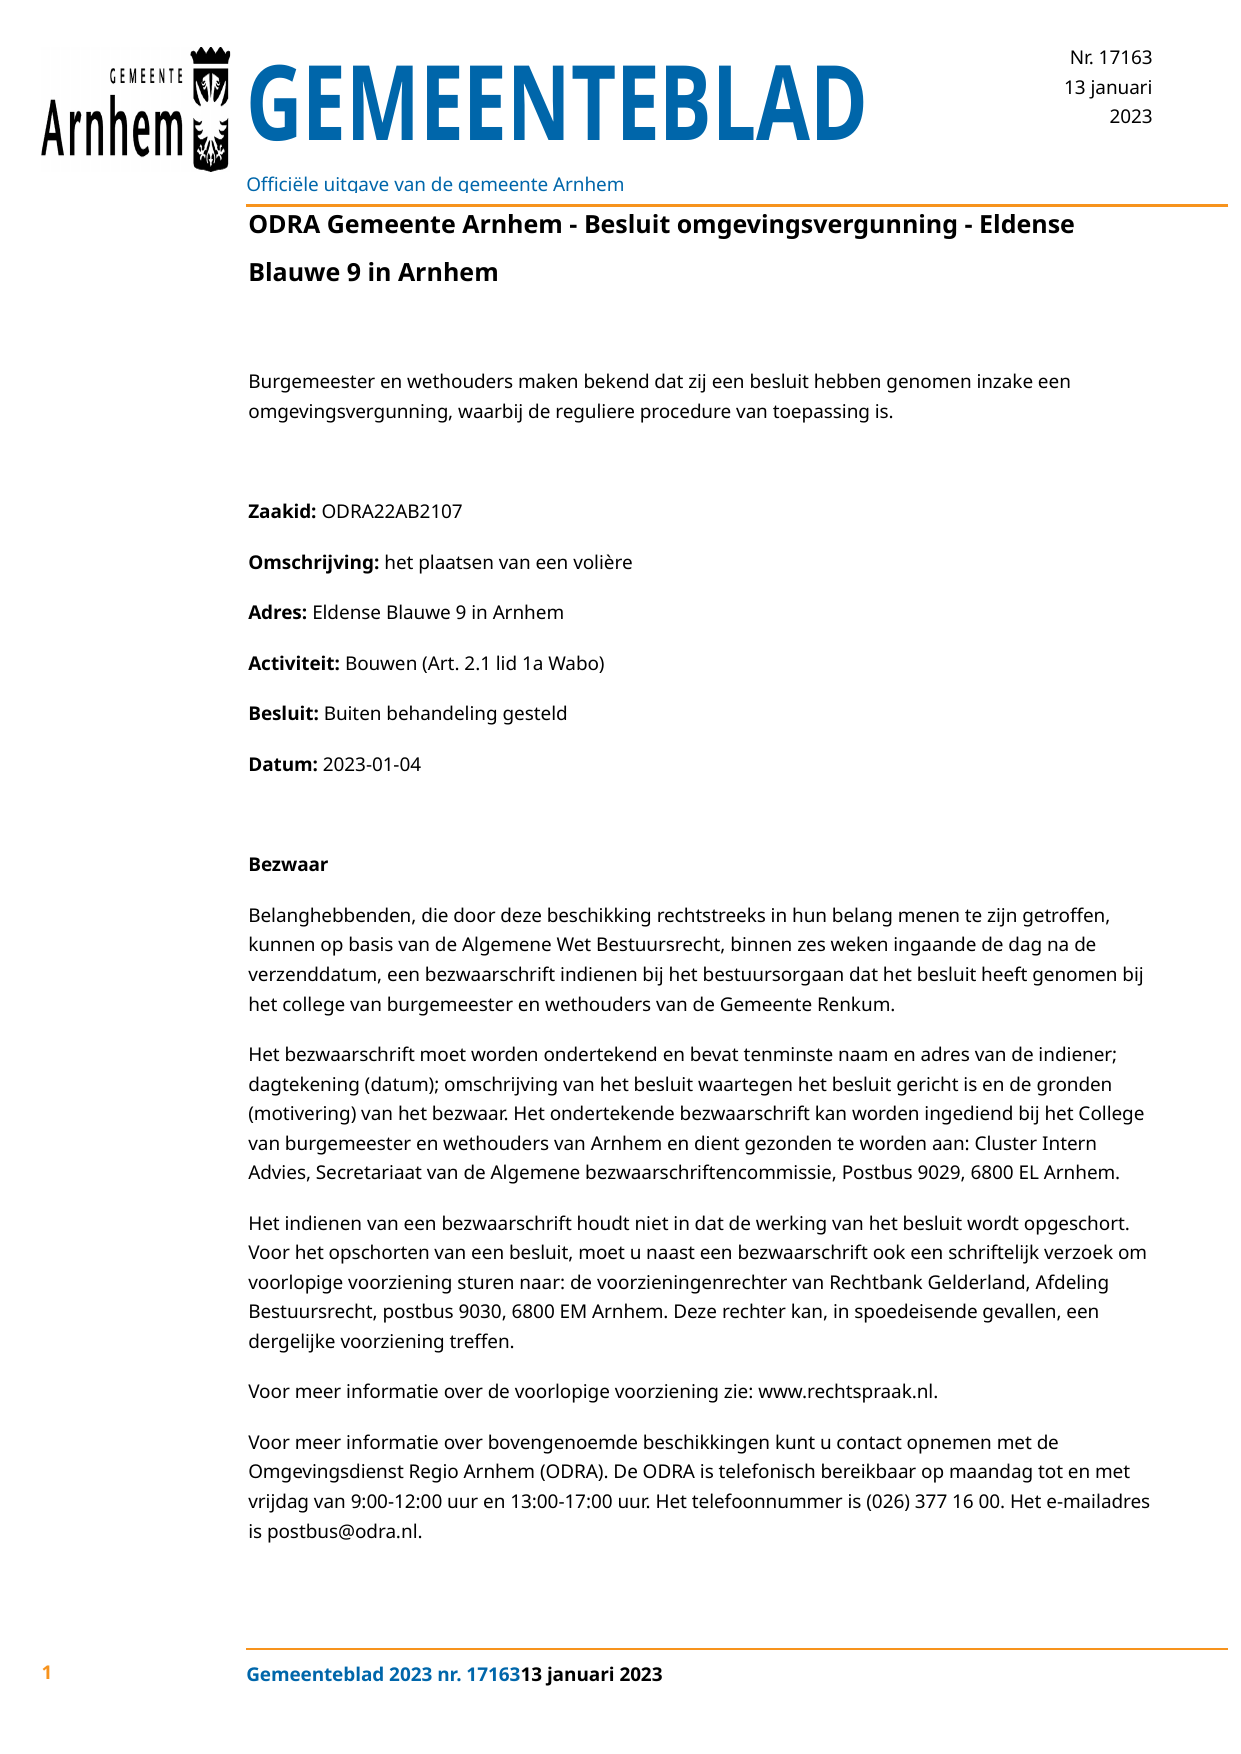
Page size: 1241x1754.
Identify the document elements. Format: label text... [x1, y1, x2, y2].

text Zaakid: ODRA22AB2107 [248, 499, 1152, 524]
text Belanghebbenden, die door deze beschikking rechtstreeks in hun belang menen te zijn getroffen, kunnen op basis van de Algemene Wet Bestuursrecht, binnen zes weken ingaande de dag na de verzenddatum, een bezwaarschrift indienen bij het bestuursorgaan dat het besluit heeft genomen bij het college van burgemeester en wethouders van de Gemeente Renkum. [248, 902, 1152, 1017]
picture [41, 47, 231, 172]
text Het bezwaarschrift moet worden ondertekend en bevat tenminste naam en adres van de indiener; dagtekening (datum); omschrijving van het besluit waartegen het besluit gericht is en de gronden (motivering) van het bezwaar. Het ondertekende bezwaarschrift kan worden ingediend bij het College van burgemeester en wethouders van Arnhem en dient gezonden te worden aan: Cluster Intern Advies, Secretariaat van de Algemene bezwaarschriftencommissie, Postbus 9029, 6800 EL Arnhem. [248, 1041, 1152, 1185]
text Besluit: Buiten behandeling gesteld [248, 700, 1152, 726]
text Omschrijving: het plaatsen van een volière [248, 549, 1152, 575]
text Voor meer informatie over de voorlopige voorziening zie: www.rechtspraak.nl. [248, 1379, 1152, 1404]
text Het indienen van een bezwaarschrift houdt niet in dat de werking van het besluit wordt opgeschort. Voor het opschorten van een besluit, moet u naast een bezwaarschrift ook een schriftelijk verzoek om voorlopige voorziening sturen naar: de voorzieningenrechter van Rechtbank Gelderland, Afdeling Bestuursrecht, postbus 9030, 6800 EM Arnhem. Deze rechter kan, in spoedeisende gevallen, een dergelijke voorziening treffen. [248, 1210, 1152, 1354]
text Adres: Eldense Blauwe 9 in Arnhem [248, 599, 1152, 625]
text Datum: 2023-01-04 [248, 751, 1152, 777]
text Voor meer informatie over bovengenoemde beschikkingen kunt u contact opnemen met de Omgevingsdienst Regio Arnhem (ODRA). De ODRA is telefonisch bereikbaar op maandag tot en met vrijdag van 9:00-12:00 uur en 13:00-17:00 uur. Het telefoonnummer is (026) 377 16 00. Het e-mailadres is postbus@odra.nl. [248, 1429, 1152, 1544]
text Activiteit: Bouwen (Art. 2.1 lid 1a Wabo) [248, 650, 1152, 676]
text Burgemeester en wethouders maken bekend dat zij een besluit hebben genomen inzake een omgevingsvergunning, waarbij de reguliere procedure van toepassing is. [248, 368, 1152, 424]
text ODRA Gemeente Arnhem - Besluit omgevingsvergunning - Eldense Blauwe 9 in Arnhem [248, 207, 1152, 288]
text Bezwaar [248, 852, 1152, 877]
